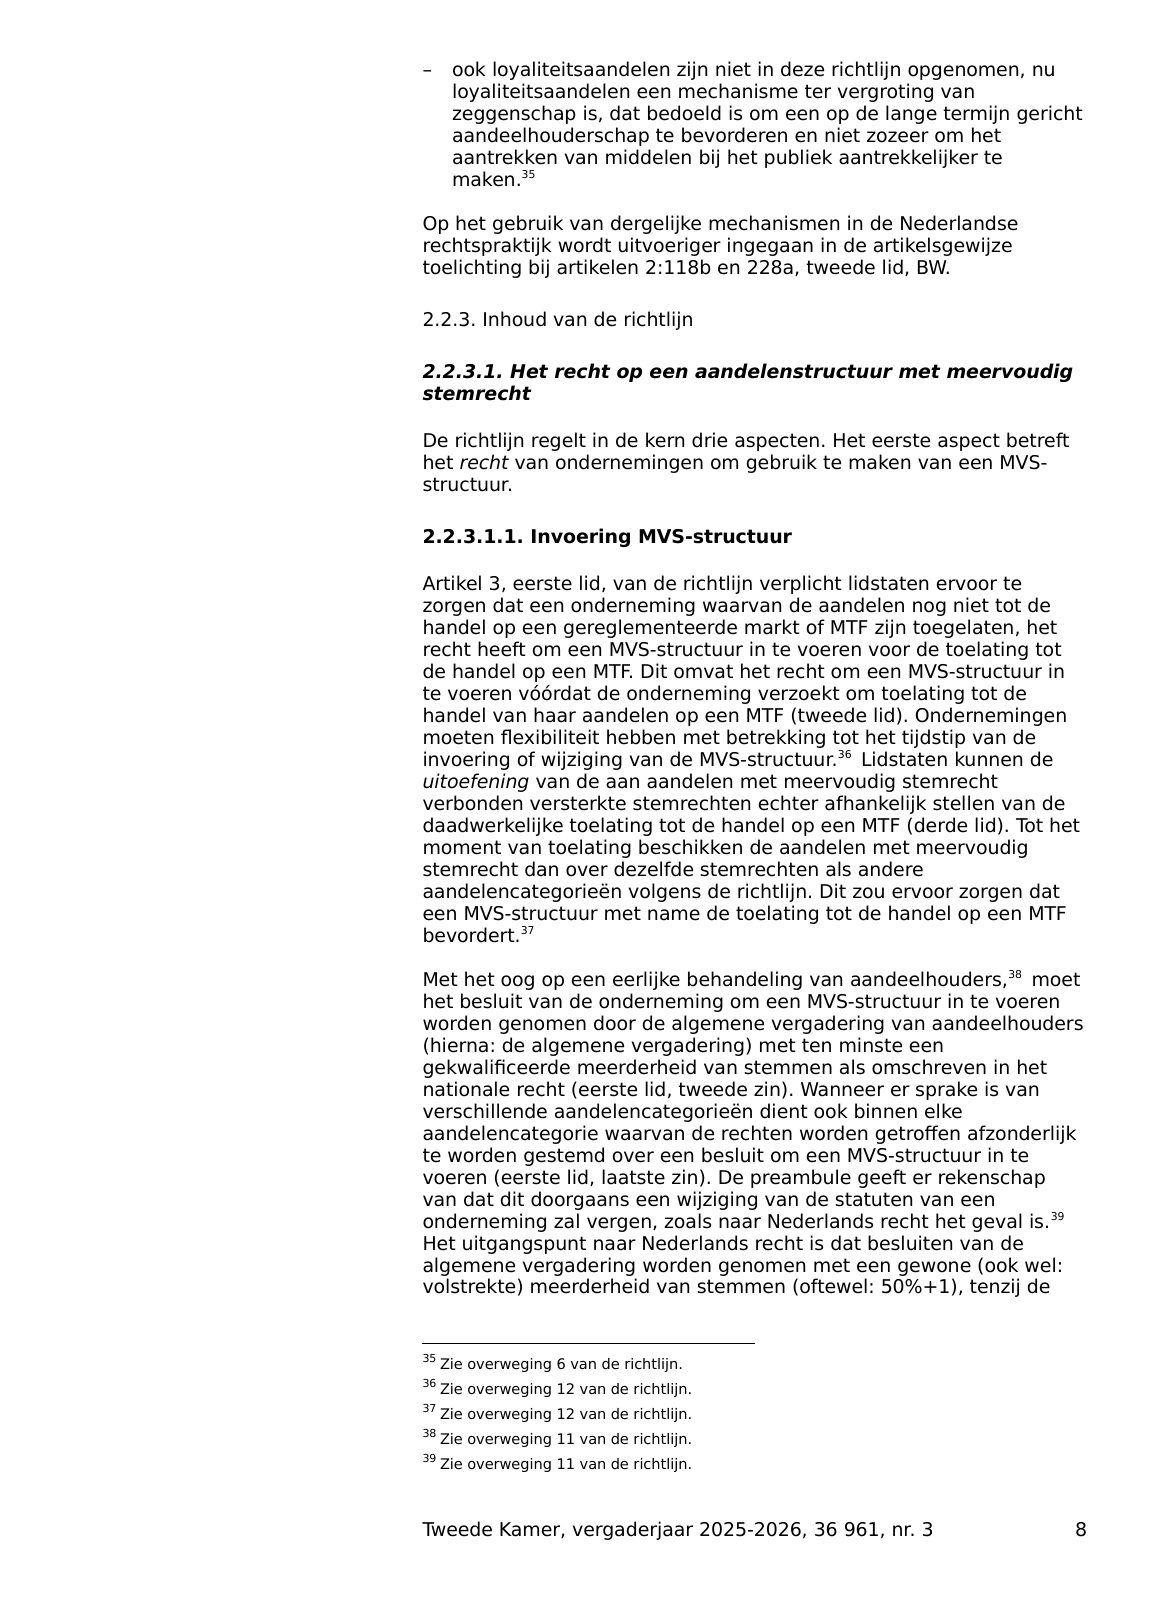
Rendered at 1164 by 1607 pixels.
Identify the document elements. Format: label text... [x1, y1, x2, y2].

text Zie overweging 11 van de richtlijn. [422, 1452, 1087, 1474]
text Met het oog op een eerlijke behandeling van aandeelhouders, moet het besluit van de onderneming om een MVS-structuur in te voeren worden genomen door de algemene vergadering van aandeelhouders (hierna: de algemene vergadering) met ten minste een gekwalificeerde meerderheid van stemmen als omschreven in het nationale recht (eerste lid, tweede zin). Wanneer er sprake is van verschillende aandelencategorieën dient ook binnen elke aandelencategorie waarvan de rechten worden getroffen afzonderlijk te worden gestemd over een besluit om een MVS-structuur in te voeren (eerste lid, laatste zin). De preambule geeft er rekenschap van dat dit doorgaans een wijziging van de statuten van een onderneming zal vergen, zoals naar Nederlands recht het geval is. Het uitgangspunt naar Nederlands recht is dat besluiten van de algemene vergadering worden genomen met een gewone (ook wel: volstrekte) meerderheid van stemmen (oftewel: 50%+1), tenzij de [422, 969, 1087, 1298]
subtitle 2.2.3.1.1. Invoering MVS-structuur [422, 526, 1087, 548]
text Op het gebruik van dergelijke mechanismen in de Nederlandse rechtspraktijk wordt uitvoeriger ingegaan in de artikelsgewijze toelichting bij artikelen 2:118b en 228a, tweede lid, BW. [422, 213, 1087, 279]
text Artikel 3, eerste lid, van de richtlijn verplicht lidstaten ervoor te zorgen dat een onderneming waarvan de aandelen nog niet tot de handel op een gereglementeerde markt of MTF zijn toegelaten, het recht heeft om een MVS-structuur in te voeren voor de toelating tot de handel op een MTF. Dit omvat het recht om een MVS-structuur in te voeren vóórdat de onderneming verzoekt om toelating tot de handel van haar aandelen op een MTF (tweede lid). Ondernemingen moeten flexibiliteit hebben met betrekking tot het tijdstip van de invoering of wijziging van de MVS-structuur. Lidstaten kunnen de uitoefening van de aan aandelen met meervoudig stemrecht verbonden versterkte stemrechten echter afhankelijk stellen van de daadwerkelijke toelating tot de handel op een MTF (derde lid). Tot het moment van toelating beschikken de aandelen met meervoudig stemrecht dan over dezelfde stemrechten als andere aandelencategorieën volgens de richtlijn. Dit zou ervoor zorgen dat een MVS-structuur met name de toelating tot de handel op een MTF bevordert. [422, 573, 1087, 947]
text – ook loyaliteitsaandelen zijn niet in deze richtlijn opgenomen, nu loyaliteitsaandelen een mechanisme ter vergroting van zeggenschap is, dat bedoeld is om een op de lange termijn gericht aandeelhouderschap te bevorderen en niet zozeer om het aantrekken van middelen bij het publiek aantrekkelijker te maken. [422, 59, 1087, 191]
text De richtlijn regelt in de kern drie aspecten. Het eerste aspect betreft het recht van ondernemingen om gebruik te maken van een MVS-structuur. [422, 430, 1087, 496]
text Zie overweging 6 van de richtlijn. [422, 1352, 1087, 1374]
text Zie overweging 12 van de richtlijn. [422, 1377, 1087, 1399]
text Zie overweging 12 van de richtlijn. [422, 1402, 1087, 1424]
subtitle 2.2.3.1. Het recht op een aandelenstructuur met meervoudig stemrecht [422, 361, 1087, 405]
subtitle 2.2.3. Inhoud van de richtlijn [422, 309, 1087, 331]
text Zie overweging 11 van de richtlijn. [422, 1427, 1087, 1449]
